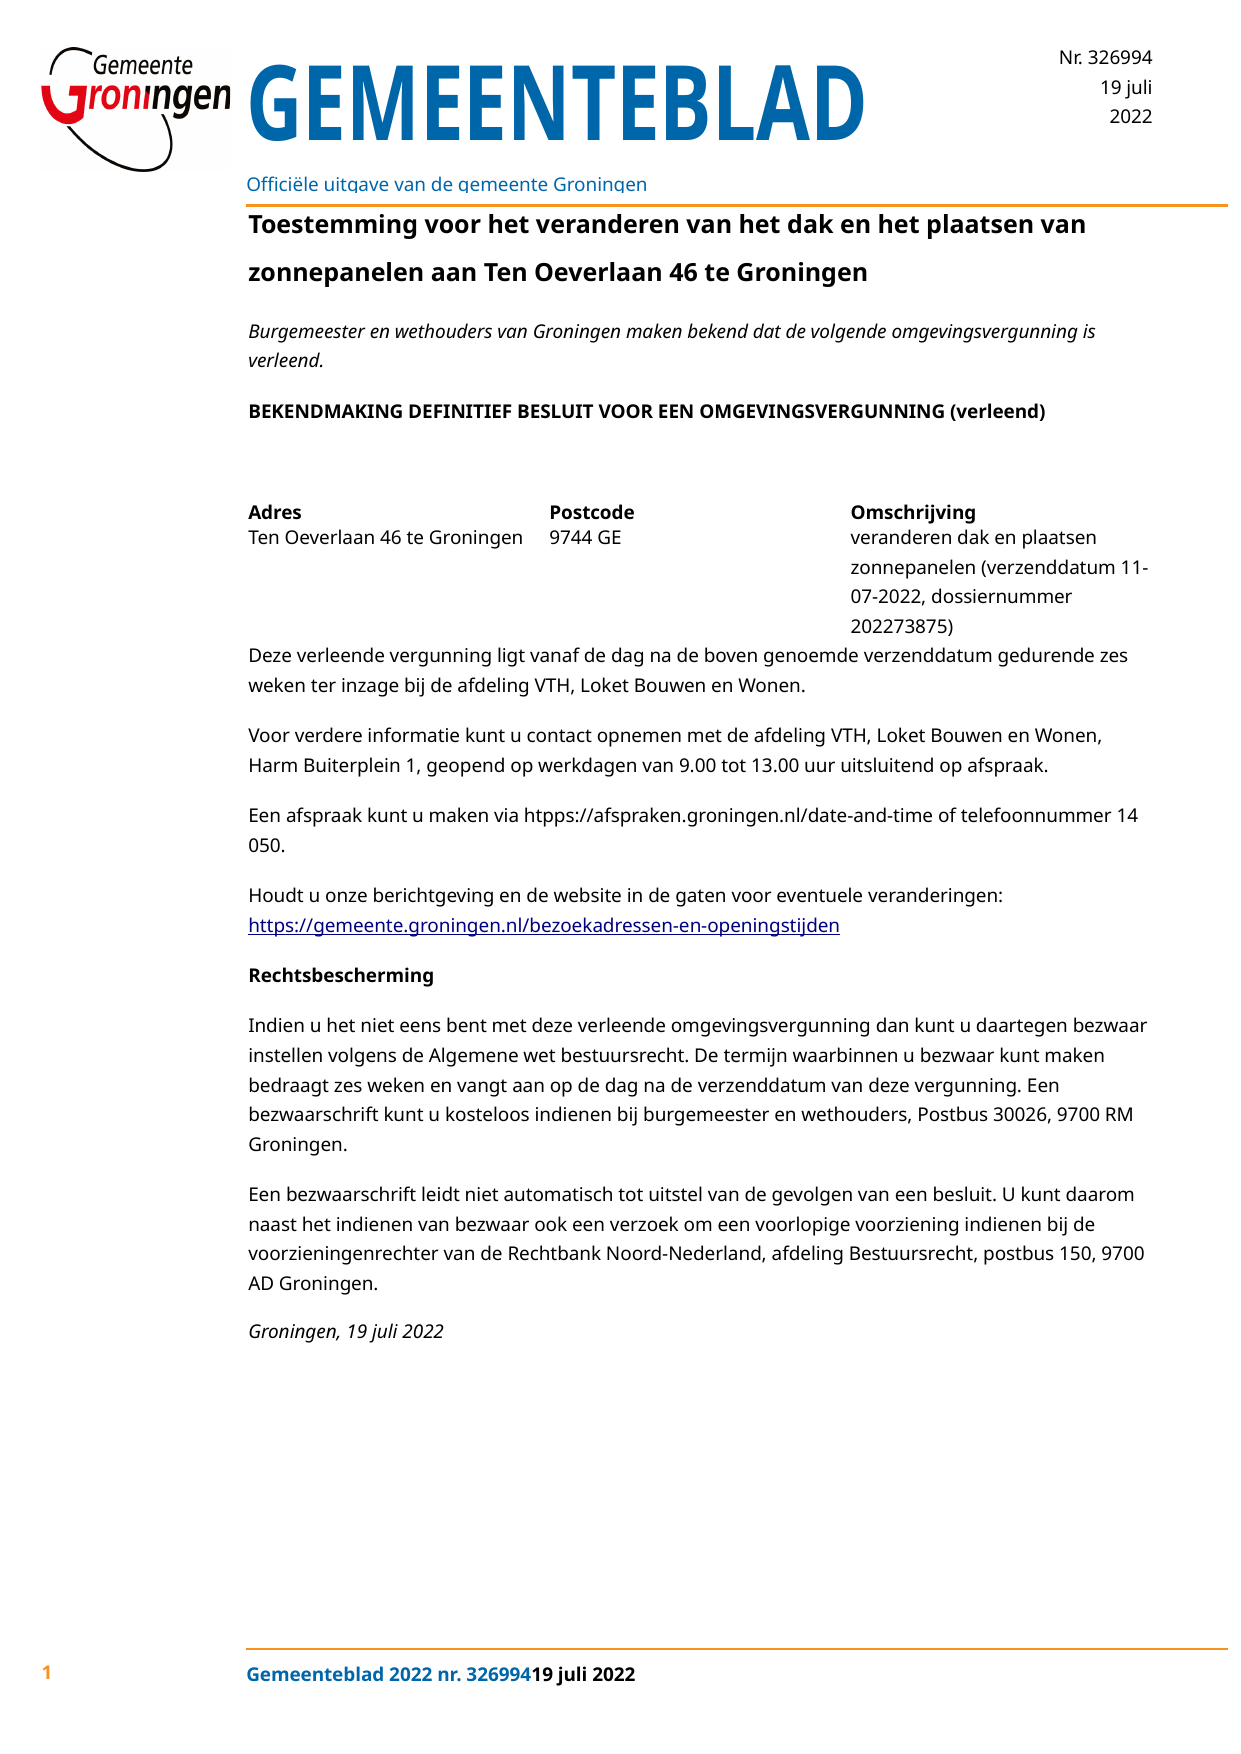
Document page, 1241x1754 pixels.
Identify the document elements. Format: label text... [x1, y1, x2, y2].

table_cell Ten Oeverlaan 46 te Groningen [248, 525, 549, 639]
text Houdt u onze berichtgeving en de website in de gaten voor eventuele veranderingen: https://gemeente.groningen.nl/bezoekadressen-en-openingstijden [248, 882, 1152, 938]
table_cell veranderen dak en plaatsen zonnepanelen (verzenddatum 11-07-2022, dossiernummer 202273875) [850, 525, 1152, 639]
text Groningen, 19 juli 2022 [248, 1318, 1152, 1344]
text Voor verdere informatie kunt u contact opnemen met de afdeling VTH, Loket Bouwen en Wonen, Harm Buiterplein 1, geopend op werkdagen van 9.00 tot 13.00 uur uitsluitend op afspraak. [248, 722, 1152, 778]
text Deze verleende vergunning ligt vanaf de dag na de boven genoemde verzenddatum gedurende zes weken ter inzage bij de afdeling VTH, Loket Bouwen en Wonen. [248, 642, 1152, 698]
table_header Omschrijving [850, 499, 1152, 524]
table_cell 9744 GE [549, 525, 850, 639]
table_header Postcode [549, 499, 850, 524]
text BEKENDMAKING DEFINITIEF BESLUIT VOOR EEN OMGEVINGSVERGUNNING (verleend) [248, 398, 1152, 424]
text Een bezwaarschrift leidt niet automatisch tot uitstel van de gevolgen van een besluit. U kunt daarom naast het indienen van bezwaar ook een verzoek om een voorlopige voorziening indienen bij de voorzieningenrechter van de Rechtbank Noord-Nederland, afdeling Bestuursrecht, postbus 150, 9700 AD Groningen. [248, 1181, 1152, 1296]
text Rechtsbescherming [248, 962, 1152, 988]
picture [41, 47, 231, 172]
text Een afspraak kunt u maken via htpps://afspraken.groningen.nl/date-and-time of telefoonnummer 14 050. [248, 802, 1152, 858]
text Indien u het niet eens bent met deze verleende omgevingsvergunning dan kunt u daartegen bezwaar instellen volgens de Algemene wet bestuursrecht. De termijn waarbinnen u bezwaar kunt maken bedraagt zes weken en vangt aan op de dag na de verzenddatum van deze vergunning. Een bezwaarschrift kunt u kosteloos indienen bij burgemeester en wethouders, Postbus 30026, 9700 RM Groningen. [248, 1013, 1152, 1157]
text Burgemeester en wethouders van Groningen maken bekend dat de volgende omgevingsvergunning is verleend. [248, 318, 1152, 373]
text Toestemming voor het veranderen van het dak en het plaatsen van zonnepanelen aan Ten Oeverlaan 46 te Groningen [248, 207, 1152, 288]
table_header Adres [248, 499, 549, 524]
